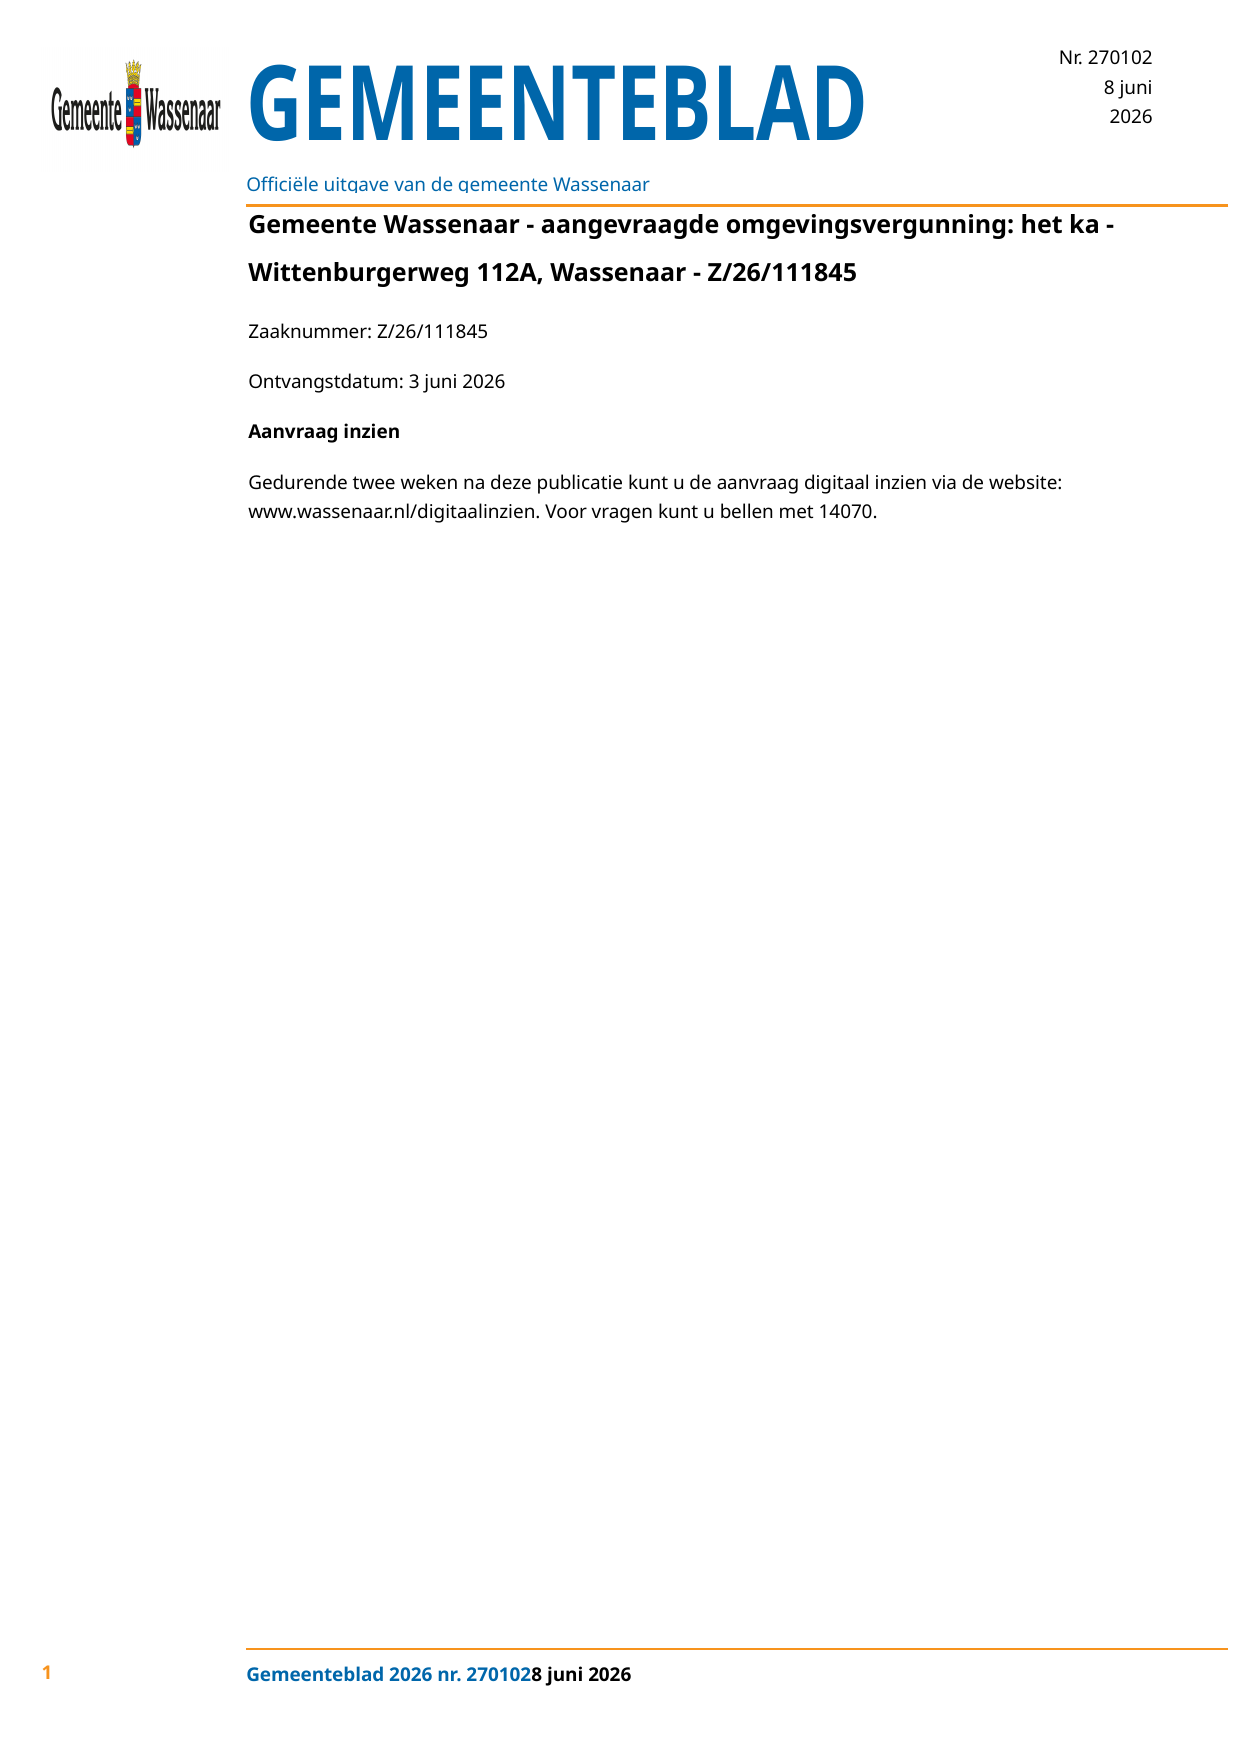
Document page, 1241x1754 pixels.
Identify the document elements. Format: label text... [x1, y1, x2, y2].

picture [41, 47, 231, 172]
text Zaaknummer: Z/26/111845 [248, 318, 1152, 344]
text Ontvangstdatum: 3 juni 2026 [248, 368, 1152, 394]
text Aanvraag inzien [248, 419, 1152, 444]
text Gedurende twee weken na deze publicatie kunt u de aanvraag digitaal inzien via de website: www.wassenaar.nl/digitaalinzien. Voor vragen kunt u bellen met 14070. [248, 469, 1152, 524]
text Gemeente Wassenaar - aangevraagde omgevingsvergunning: het ka - Wittenburgerweg 112A, Wassenaar - Z/26/111845 [248, 207, 1152, 288]
